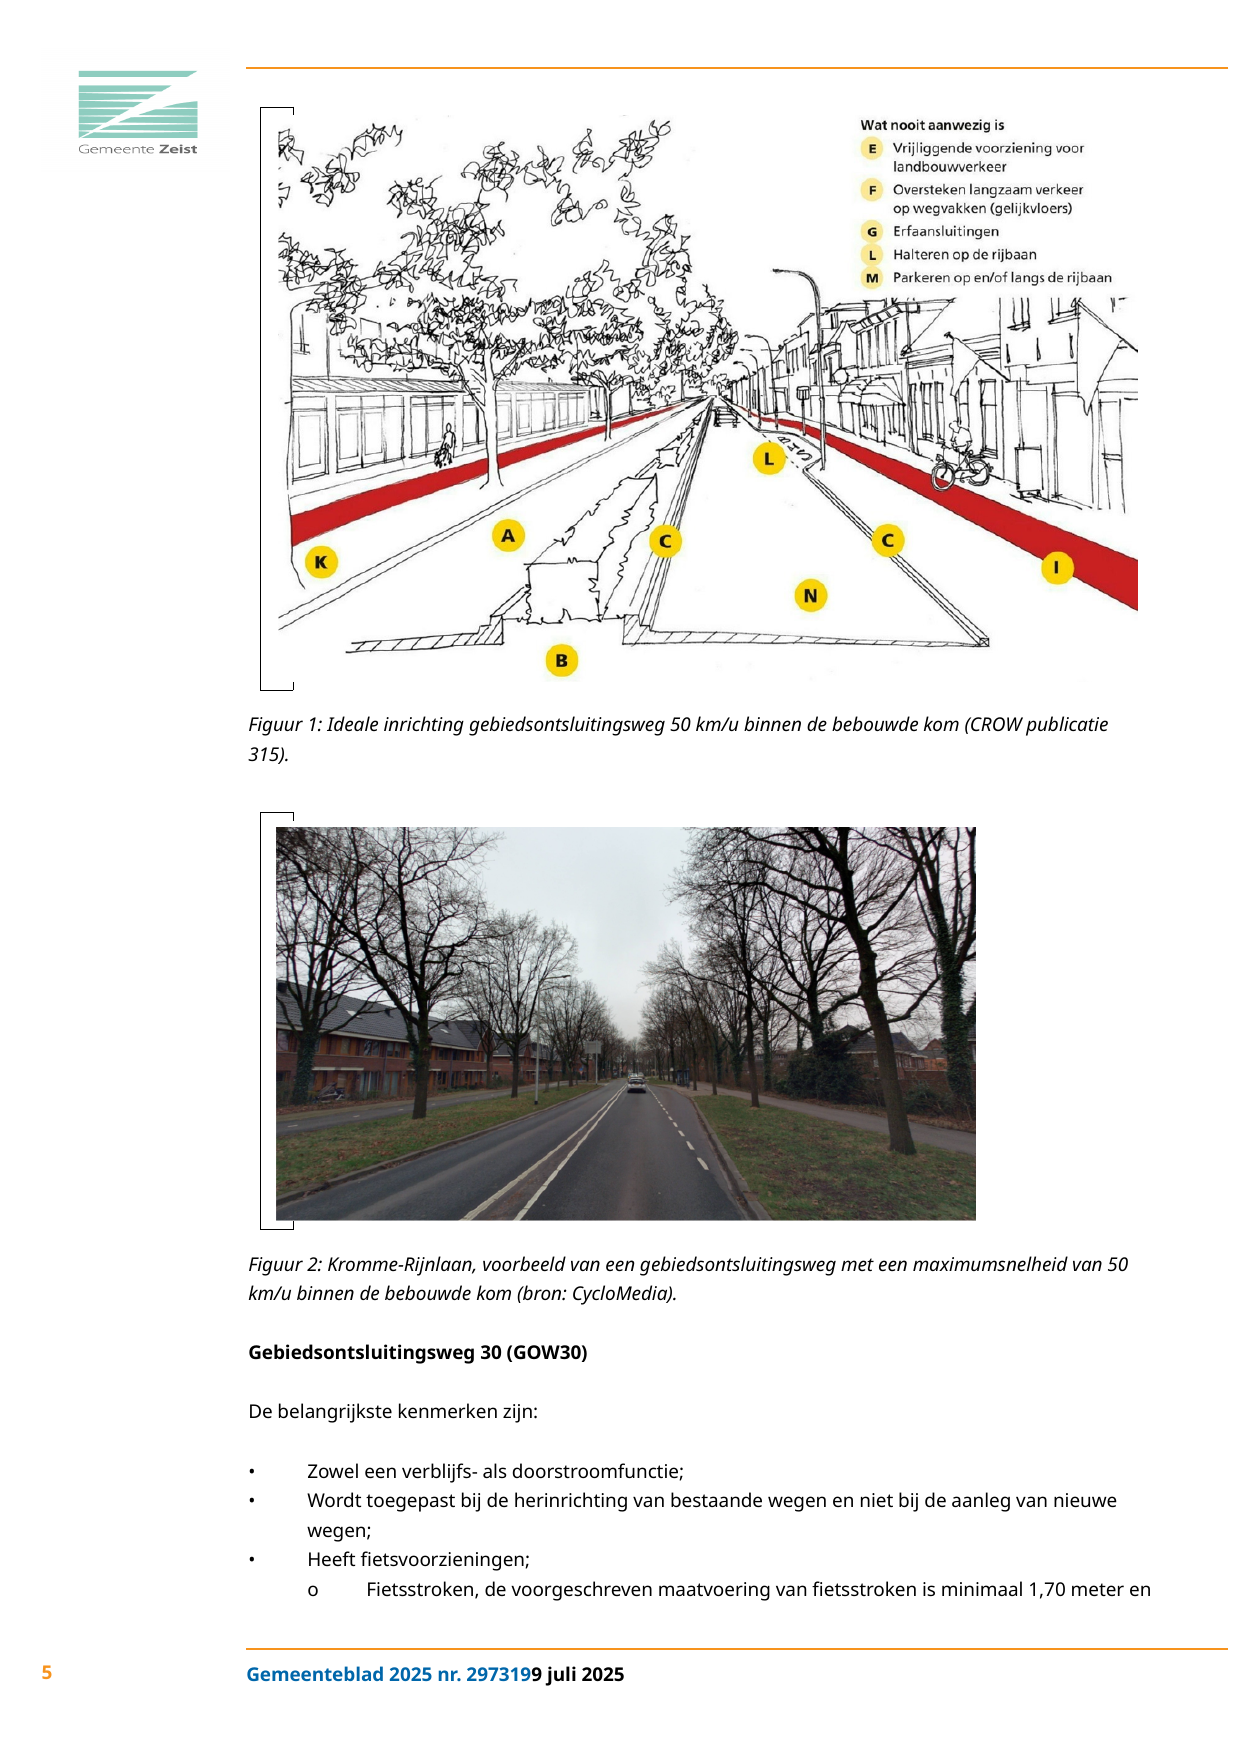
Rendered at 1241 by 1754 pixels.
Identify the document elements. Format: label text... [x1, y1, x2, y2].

text De belangrijkste kenmerken zijn: [248, 1399, 1152, 1424]
picture [268, 821, 978, 1221]
list Heeft fietsvoorzieningen; [248, 1547, 1152, 1572]
text Gebiedsontsluitingsweg 30 (GOW30) [248, 1339, 1152, 1365]
text Figuur 1: Ideale inrichting gebiedsontsluitingsweg 50 km/u binnen de bebouwde kom (CROW publicatie 315). [248, 712, 1152, 767]
list Zowel een verblijfs- als doorstroomfunctie; [248, 1458, 1152, 1483]
picture [41, 47, 231, 172]
text Figuur 2: Kromme-Rijnlaan, voorbeeld van een gebiedsontsluitingsweg met een maximumsnelheid van 50 km/u binnen de bebouwde kom (bron: CycloMedia). [248, 1251, 1152, 1306]
list Wordt toegepast bij de herinrichting van bestaande wegen en niet bij de aanleg van nieuwe wegen; [248, 1487, 1152, 1543]
list Fietsstroken, de voorgeschreven maatvoering van fietsstroken is minimaal 1,70 meter en [307, 1576, 1152, 1602]
picture [268, 115, 1155, 682]
